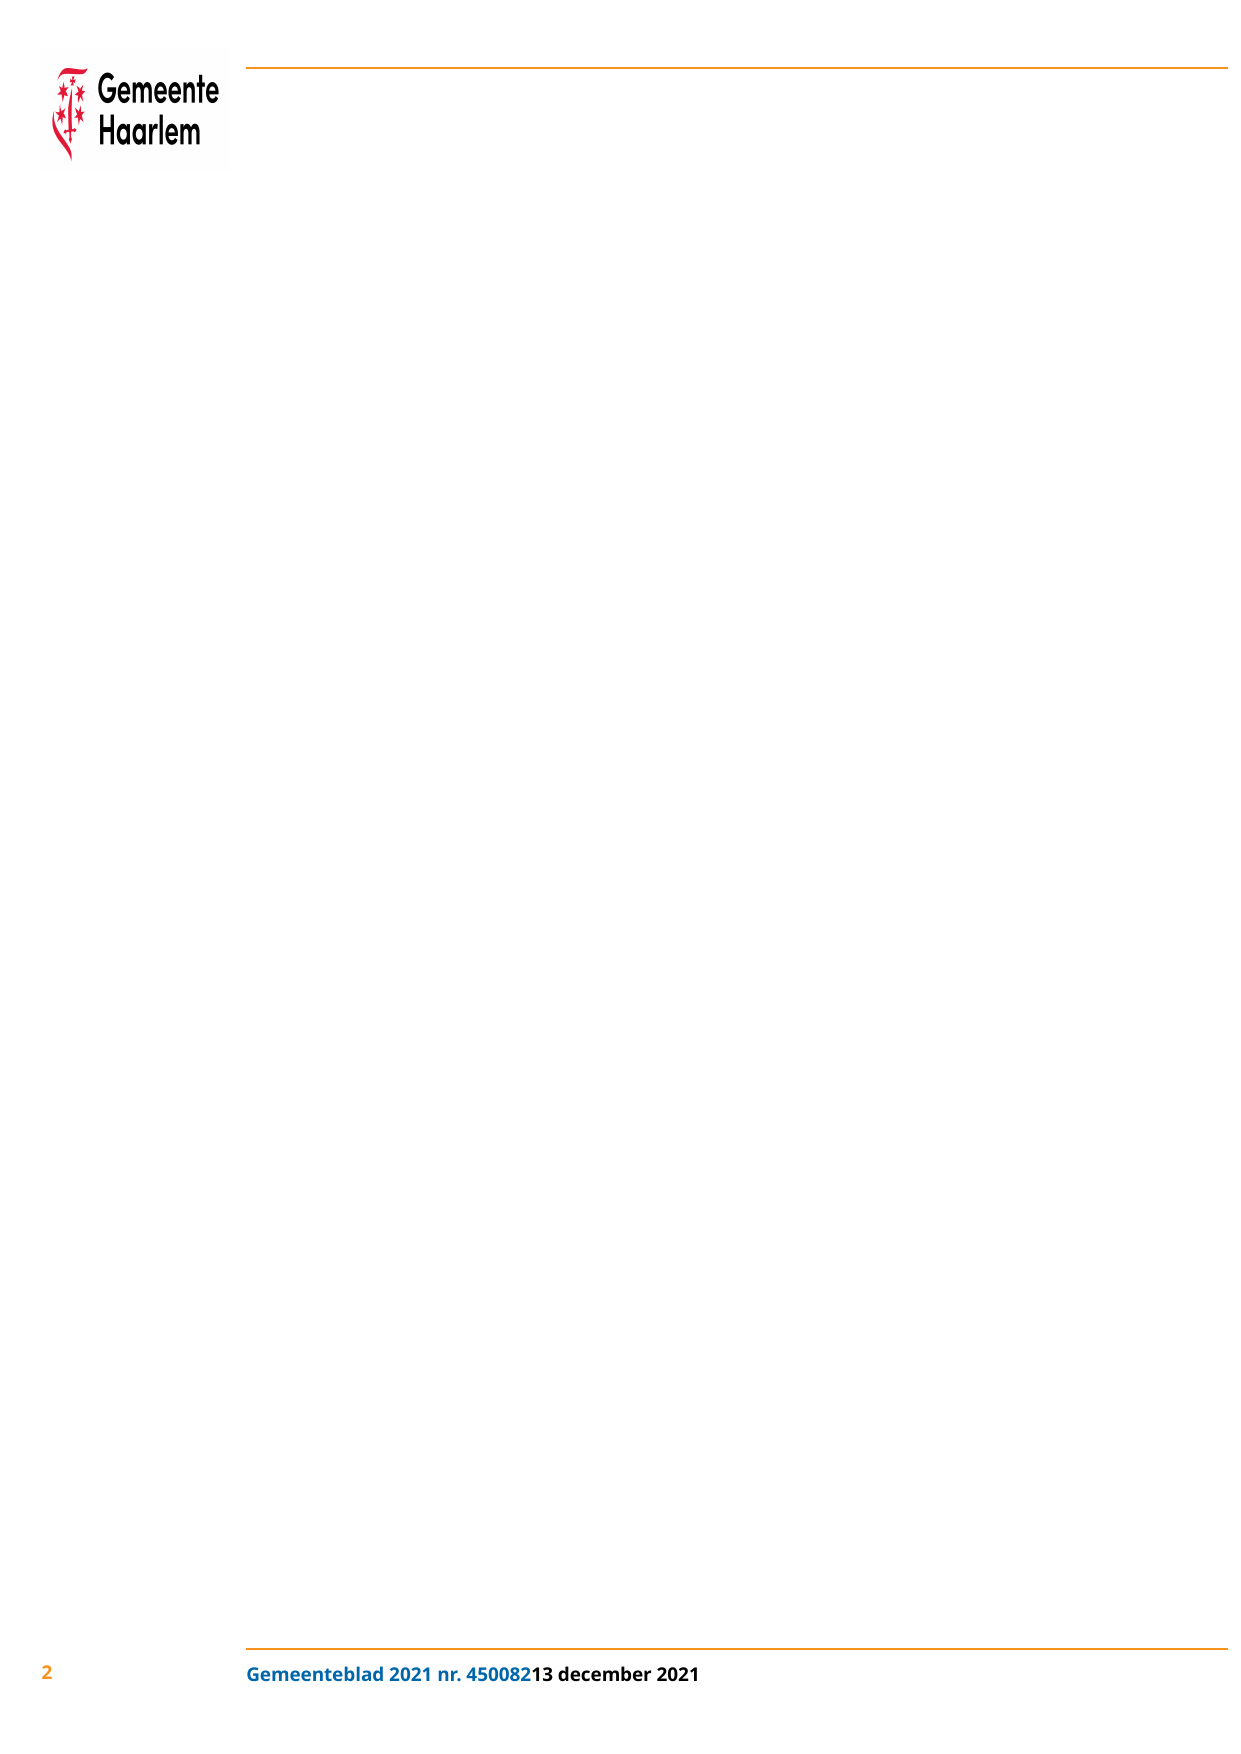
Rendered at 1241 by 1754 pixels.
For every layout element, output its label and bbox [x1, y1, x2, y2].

picture [41, 47, 231, 172]
